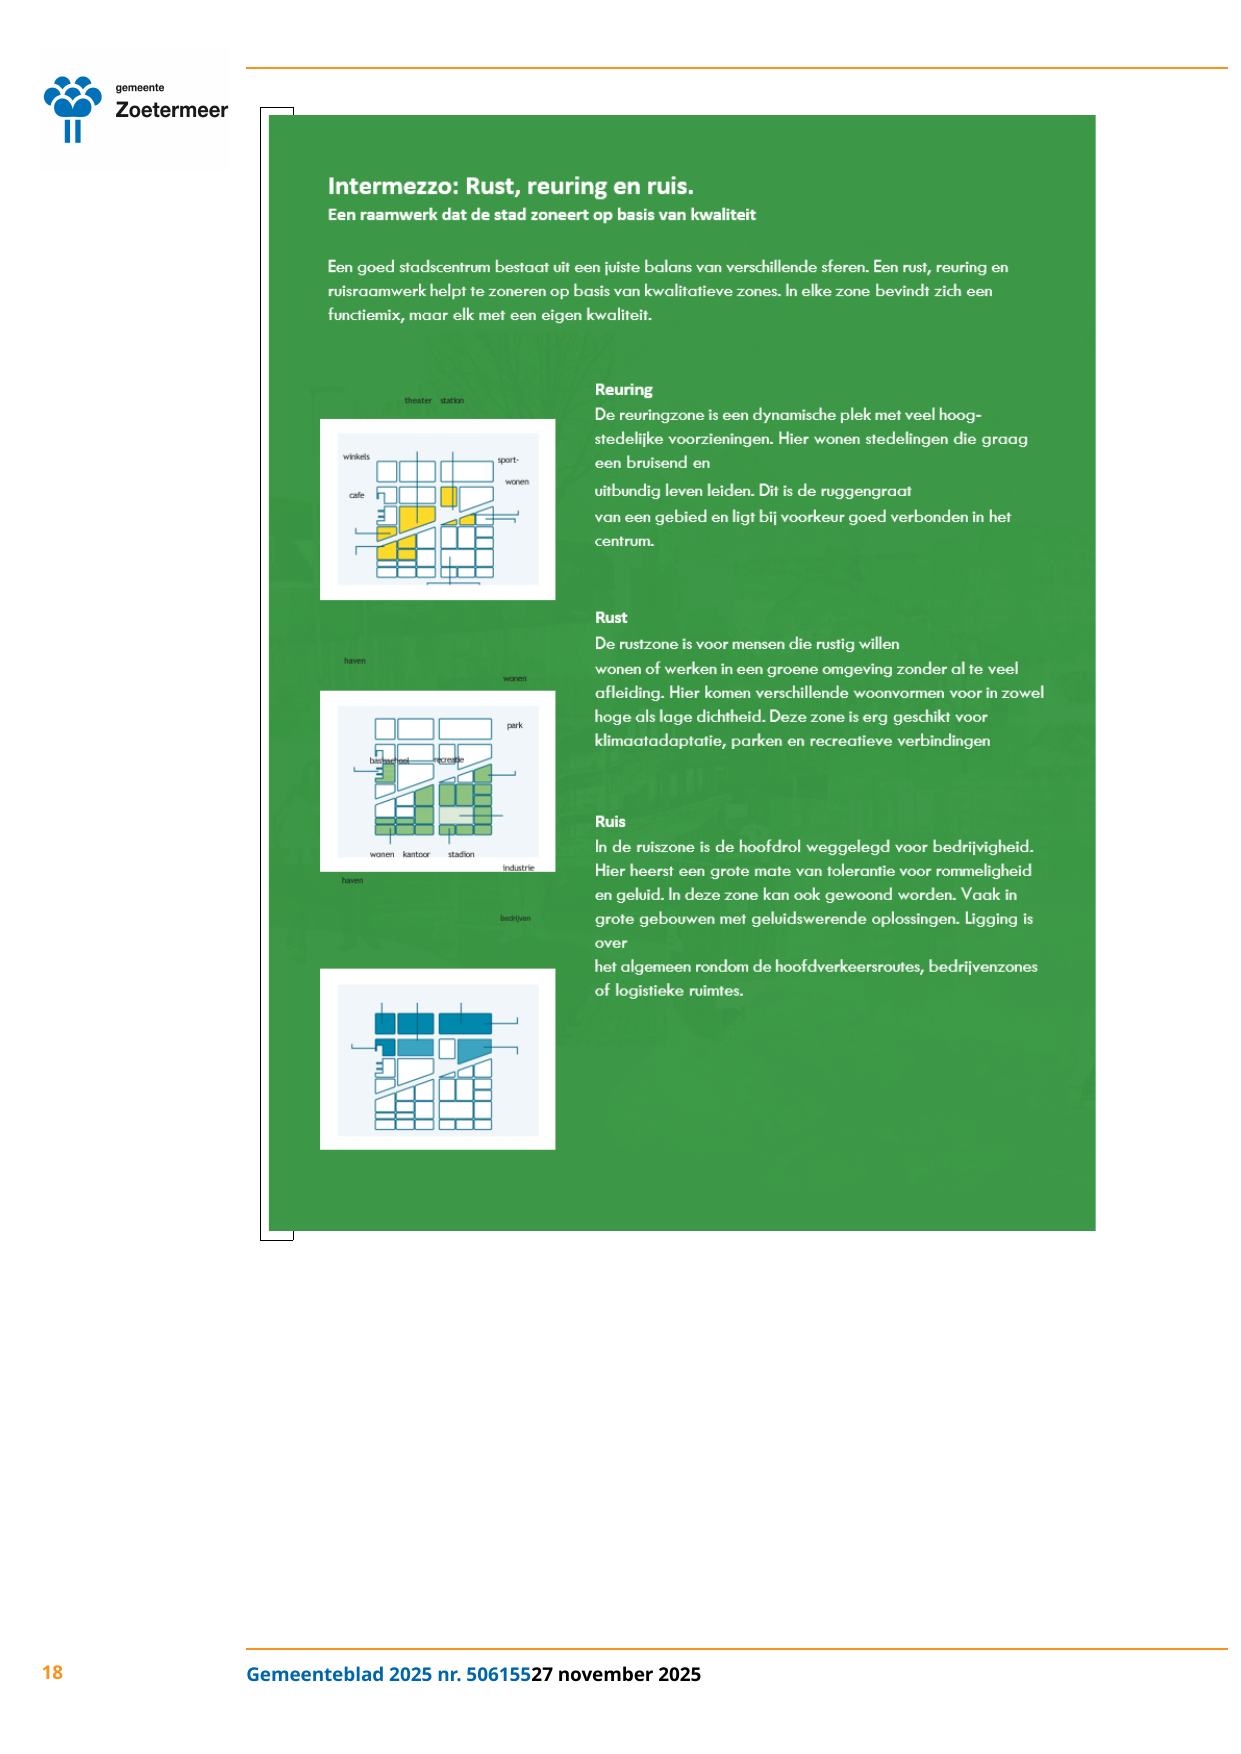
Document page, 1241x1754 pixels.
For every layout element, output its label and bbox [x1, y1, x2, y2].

picture [41, 47, 231, 172]
picture [268, 115, 1096, 1231]
